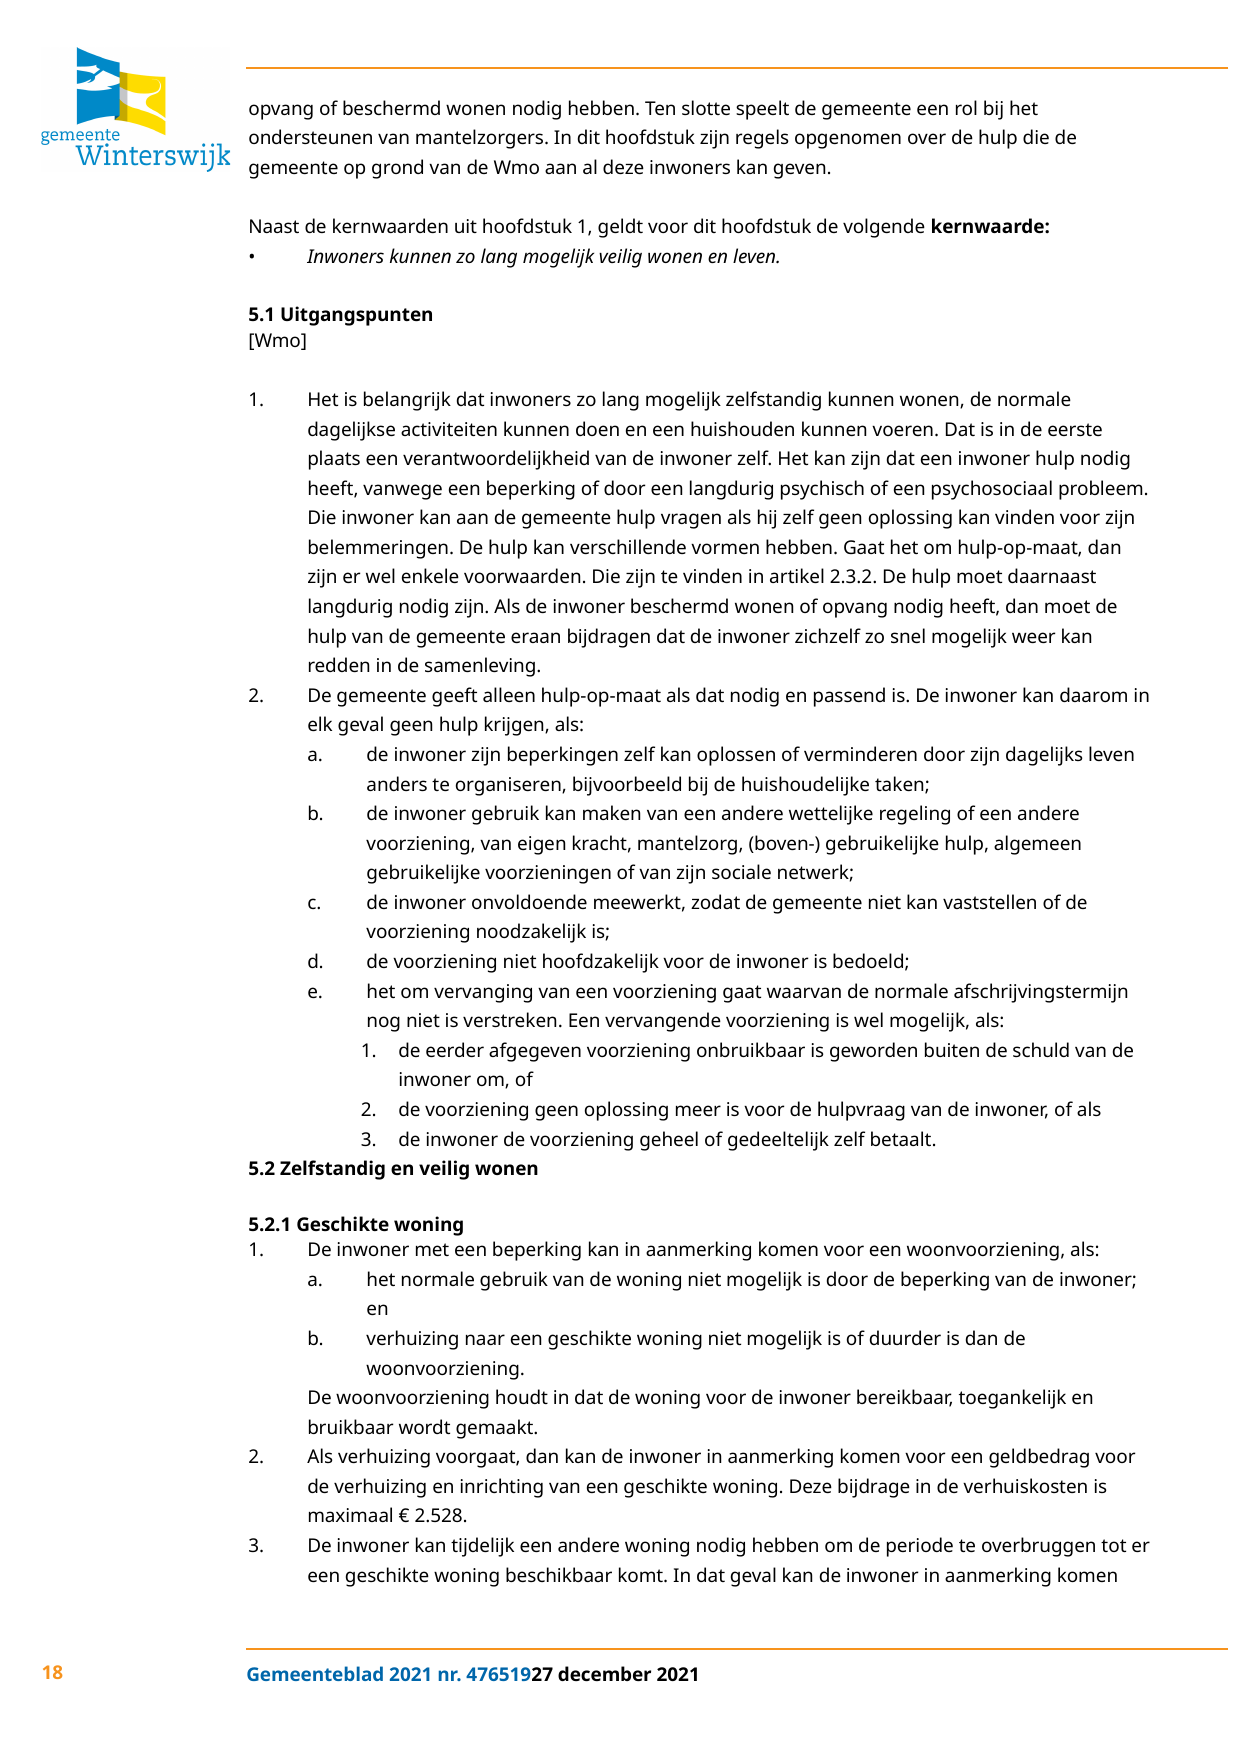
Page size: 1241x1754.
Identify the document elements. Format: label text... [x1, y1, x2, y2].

text 5.2 Zelfstandig en veilig wonen [248, 1155, 1152, 1181]
list de eerder afgegeven voorziening onbruikbaar is geworden buiten de schuld van de inwoner om, of [361, 1037, 1152, 1092]
picture [225, 153, 231, 162]
text opvang of beschermd wonen nodig hebben. Ten slotte speelt de gemeente een rol bij het ondersteunen van mantelzorgers. In dit hoofdstuk zijn regels opgenomen over de hulp die de gemeente op grond van de Wmo aan al deze inwoners kan geven. [248, 95, 1152, 180]
list De woonvoorziening houdt in dat de woning voor de inwoner bereikbaar, toegankelijk en bruikbaar wordt gemaakt. [248, 1384, 1152, 1440]
table_header Naast de kernwaarden uit hoofdstuk 1, geldt voor dit hoofdstuk de volgende kernwaarde: Inwoners kunnen zo lang mogelijk veilig wonen en leven. [248, 213, 1152, 268]
list Als verhuizing voorgaat, dan kan de inwoner in aanmerking komen voor een geldbedrag voor de verhuizing en inrichting van een geschikte woning. Deze bijdrage in de verhuiskosten is maximaal € 2.528. [248, 1443, 1152, 1528]
list de inwoner gebruik kan maken van een andere wettelijke regeling of een andere voorziening, van eigen kracht, mantelzorg, (boven-) gebruikelijke hulp, algemeen gebruikelijke voorzieningen of van zijn sociale netwerk; [307, 800, 1152, 885]
list het normale gebruik van de woning niet mogelijk is door de beperking van de inwoner; en [307, 1266, 1152, 1321]
text 5.2.1 Geschikte woning [248, 1211, 1152, 1236]
list de inwoner zijn beperkingen zelf kan oplossen of verminderen door zijn dagelijks leven anders te organiseren, bijvoorbeeld bij de huishoudelijke taken; [307, 741, 1152, 797]
list de inwoner onvoldoende meewerkt, zodat de gemeente niet kan vaststellen of de voorziening noodzakelijk is; [307, 889, 1152, 944]
list De inwoner met een beperking kan in aanmerking komen voor een woonvoorziening, als: [248, 1236, 1152, 1262]
list de voorziening geen oplossing meer is voor de hulpvraag van de inwoner, of als [361, 1096, 1152, 1122]
list De inwoner kan tijdelijk een andere woning nodig hebben om de periode te overbruggen tot er een geschikte woning beschikbaar komt. In dat geval kan de inwoner in aanmerking komen [248, 1532, 1152, 1588]
text [Wmo] [248, 327, 1152, 353]
list het om vervanging van een voorziening gaat waarvan de normale afschrijvingstermijn nog niet is verstreken. Een vervangende voorziening is wel mogelijk, als: [307, 978, 1152, 1033]
list Het is belangrijk dat inwoners zo lang mogelijk zelfstandig kunnen wonen, de normale dagelijkse activiteiten kunnen doen en een huishouden kunnen voeren. Dat is in de eerste plaats een verantwoordelijkheid van de inwoner zelf. Het kan zijn dat een inwoner hulp nodig heeft, vanwege een beperking of door een langdurig psychisch of een psychosociaal probleem. Die inwoner kan aan de gemeente hulp vragen als hij zelf geen oplossing kan vinden voor zijn belemmeringen. De hulp kan verschillende vormen hebben. Gaat het om hulp-op-maat, dan zijn er wel enkele voorwaarden. Die zijn te vinden in artikel 2.3.2. De hulp moet daarnaast langdurig nodig zijn. Als de inwoner beschermd wonen of opvang nodig heeft, dan moet de hulp van de gemeente eraan bijdragen dat de inwoner zichzelf zo snel mogelijk weer kan redden in de samenleving. [248, 386, 1152, 678]
list de inwoner de voorziening geheel of gedeeltelijk zelf betaalt. [361, 1126, 1152, 1152]
list De gemeente geeft alleen hulp-op-maat als dat nodig en passend is. De inwoner kan daarom in elk geval geen hulp krijgen, als: [248, 682, 1152, 737]
picture [41, 47, 231, 172]
list verhuizing naar een geschikte woning niet mogelijk is of duurder is dan de woonvoorziening. [307, 1325, 1152, 1381]
list de voorziening niet hoofdzakelijk voor de inwoner is bedoeld; [307, 948, 1152, 974]
text 5.1 Uitgangspunten [248, 301, 1152, 327]
